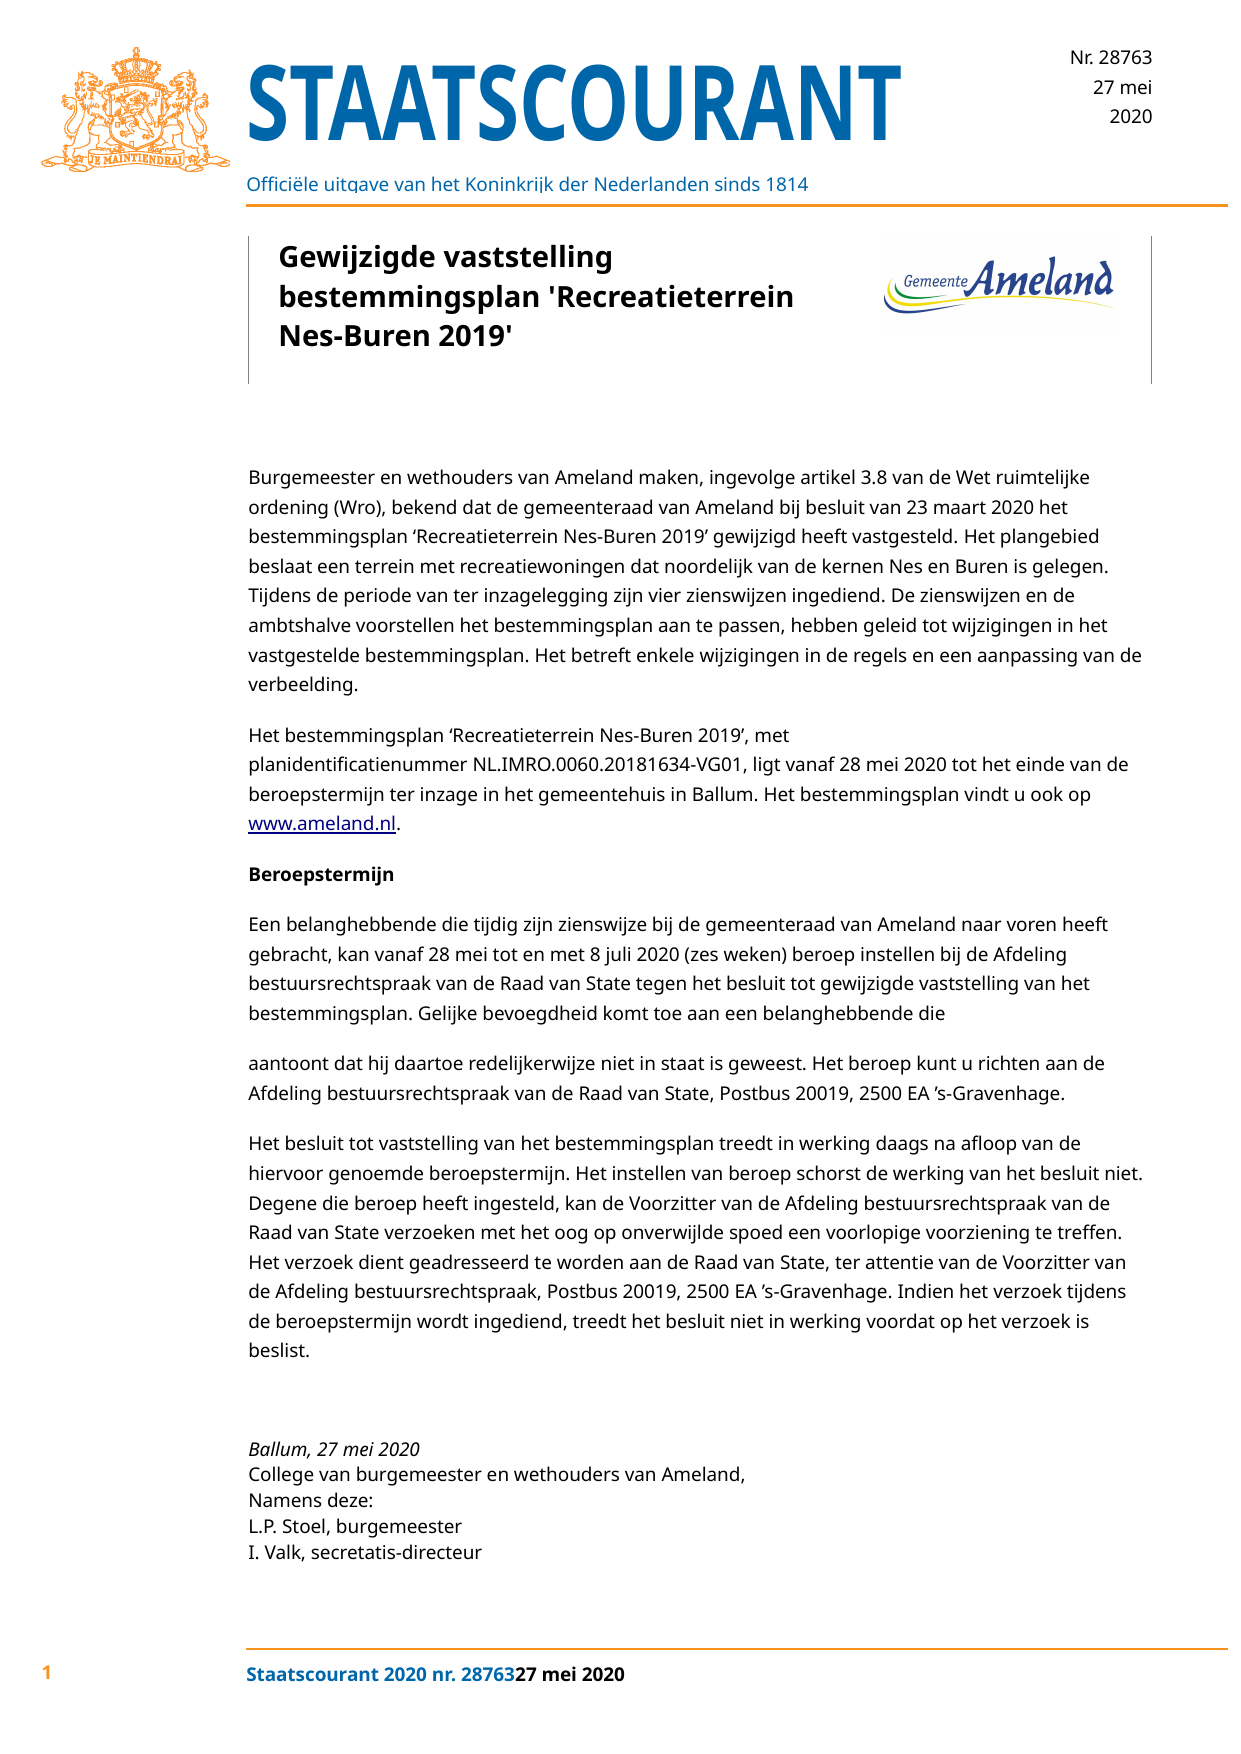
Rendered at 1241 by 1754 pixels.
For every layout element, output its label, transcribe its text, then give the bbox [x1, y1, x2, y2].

table_header [850, 236, 1151, 384]
picture [41, 47, 231, 172]
text I. Valk, secretatis-directeur [248, 1539, 1152, 1564]
text Burgemeester en wethouders van Ameland maken, ingevolge artikel 3.8 van de Wet ruimtelijke ordening (Wro), bekend dat de gemeenteraad van Ameland bij besluit van 23 maart 2020 het bestemmingsplan ‘Recreatieterrein Nes-Buren 2019’ gewijzigd heeft vastgesteld. Het plangebied beslaat een terrein met recreatiewoningen dat noordelijk van de kernen Nes en Buren is gelegen. Tijdens de periode van ter inzagelegging zijn vier zienswijzen ingediend. De zienswijzen en de ambtshalve voorstellen het bestemmingsplan aan te passen, hebben geleid tot wijzigingen in het vastgestelde bestemmingsplan. Het betreft enkele wijzigingen in de regels en een aanpassing van de verbeelding. [248, 464, 1152, 697]
text Namens deze: [248, 1487, 1152, 1513]
text aantoont dat hij daartoe redelijkerwijze niet in staat is geweest. Het beroep kunt u richten aan de Afdeling bestuursrechtspraak van de Raad van State, Postbus 20019, 2500 EA ’s-Gravenhage. [248, 1051, 1152, 1106]
text Een belanghebbende die tijdig zijn zienswijze bij de gemeenteraad van Ameland naar voren heeft gebracht, kan vanaf 28 mei tot en met 8 juli 2020 (zes weken) beroep instellen bij de Afdeling bestuursrechtspraak van de Raad van State tegen het besluit tot gewijzigde vaststelling van het bestemmingsplan. Gelijke bevoegdheid komt toe aan een belanghebbende die [248, 911, 1152, 1026]
text Het besluit tot vaststelling van het bestemmingsplan treedt in werking daags na afloop van de hiervoor genoemde beroepstermijn. Het instellen van beroep schorst de werking van het besluit niet. Degene die beroep heeft ingesteld, kan de Voorzitter van de Afdeling bestuursrechtspraak van de Raad van State verzoeken met het oog op onverwijlde spoed een voorlopige voorziening te treffen. Het verzoek dient geadresseerd te worden aan de Raad van State, ter attentie van de Voorzitter van de Afdeling bestuursrechtspraak, Postbus 20019, 2500 EA ’s-Gravenhage. Indien het verzoek tijdens de beroepstermijn wordt ingediend, treedt het besluit niet in werking voordat op het verzoek is beslist. [248, 1131, 1152, 1363]
text L.P. Stoel, burgemeester [248, 1513, 1152, 1539]
text Beroepstermijn [248, 861, 1152, 887]
text Ballum, 27 mei 2020 [248, 1436, 1152, 1462]
text College van burgemeester en wethouders van Ameland, [248, 1462, 1152, 1487]
table_header Gewijzigde vaststelling bestemmingsplan 'Recreatieterrein Nes-Buren 2019' [249, 236, 850, 384]
picture [882, 236, 1119, 335]
text Het bestemmingsplan ‘Recreatieterrein Nes-Buren 2019’, met planidentificatienummer NL.IMRO.0060.20181634-VG01, ligt vanaf 28 mei 2020 tot het einde van de beroepstermijn ter inzage in het gemeentehuis in Ballum. Het bestemmingsplan vindt u ook op www.ameland.nl. [248, 722, 1152, 836]
